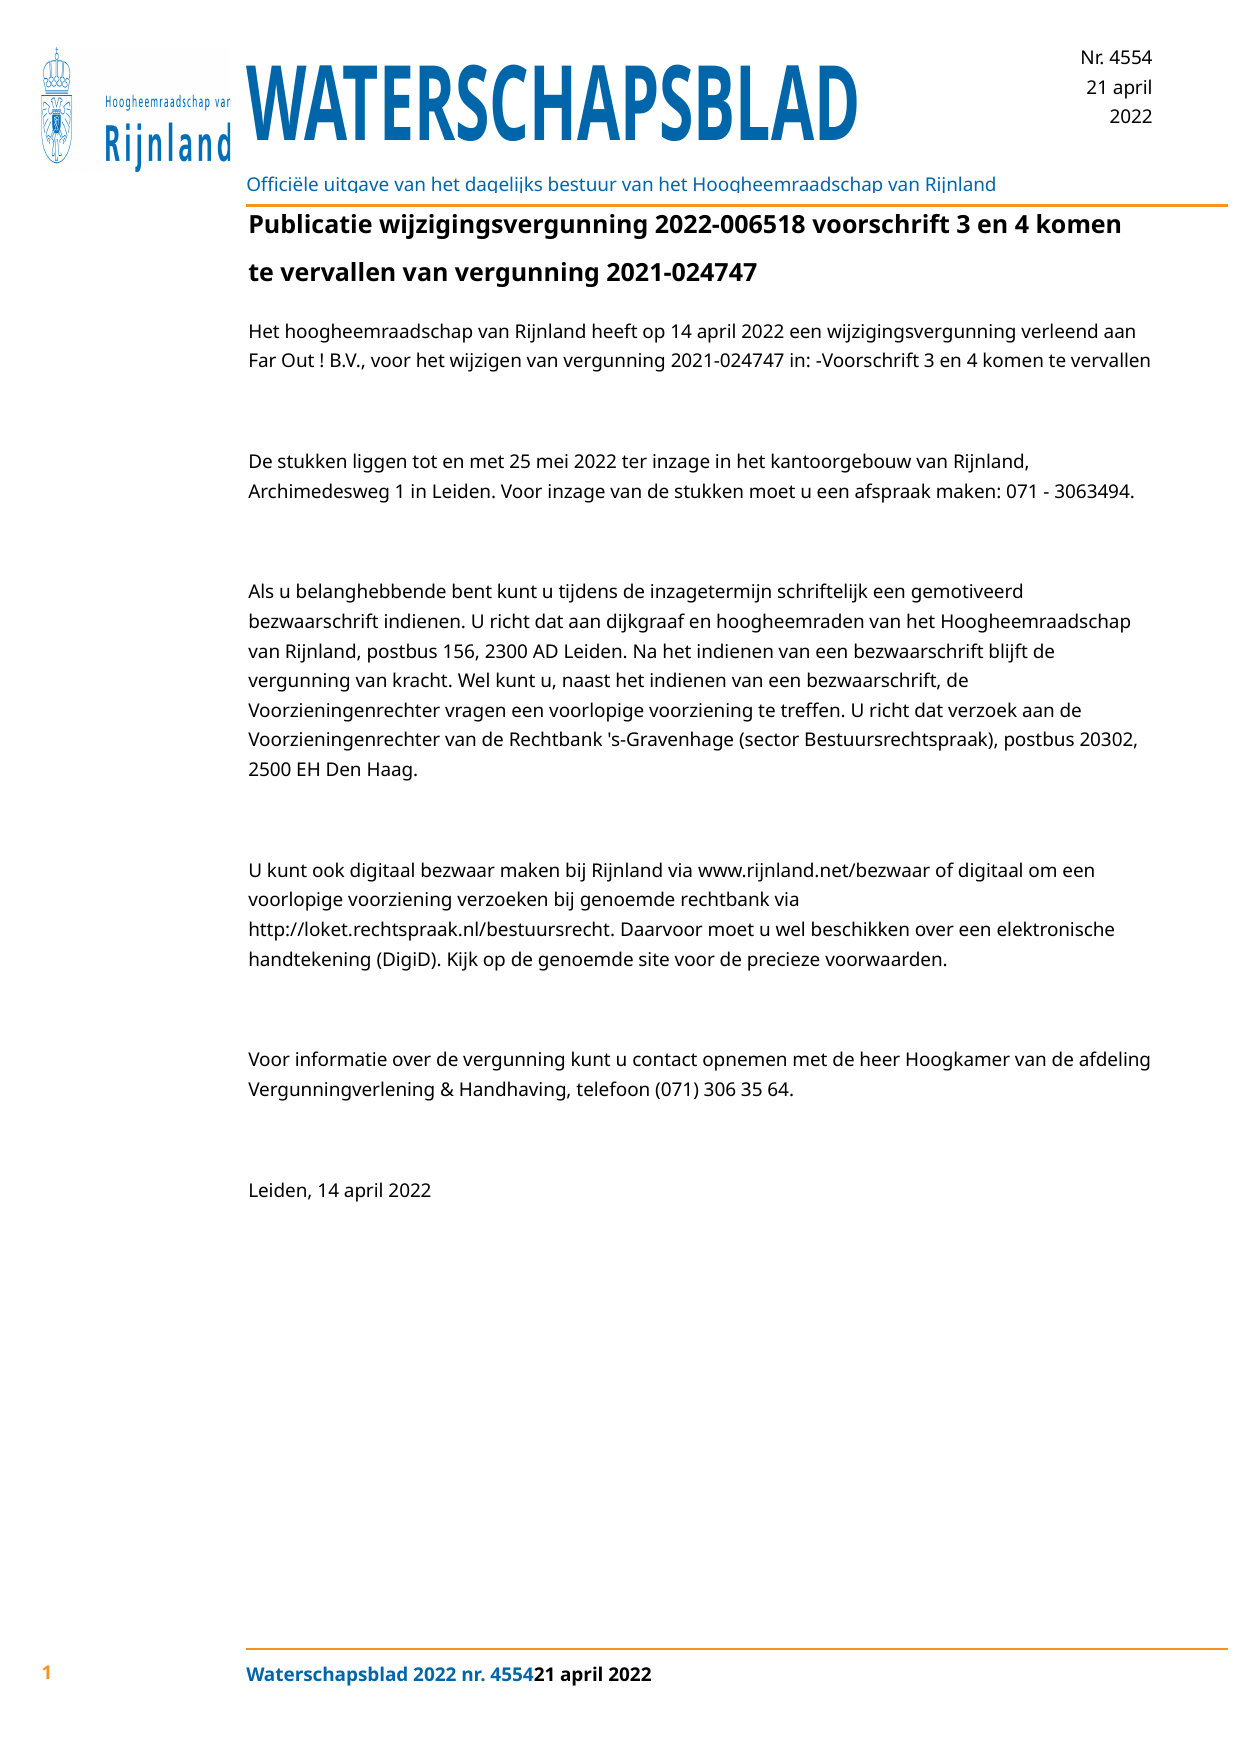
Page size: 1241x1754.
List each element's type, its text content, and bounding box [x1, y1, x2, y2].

text Leiden, 14 april 2022 [248, 1177, 1152, 1203]
picture [41, 47, 231, 172]
text De stukken liggen tot en met 25 mei 2022 ter inzage in het kantoorgebouw van Rijnland, Archimedesweg 1 in Leiden. Voor inzage van de stukken moet u een afspraak maken: 071 - 3063494. [248, 448, 1152, 504]
text Het hoogheemraadschap van Rijnland heeft op 14 april 2022 een wijzigingsvergunning verleend aan Far Out ! B.V., voor het wijzigen van vergunning 2021-024747 in: -Voorschrift 3 en 4 komen te vervallen [248, 318, 1152, 373]
text Voor informatie over de vergunning kunt u contact opnemen met de heer Hoogkamer van de afdeling Vergunningverlening & Handhaving, telefoon (071) 306 35 64. [248, 1047, 1152, 1102]
text Publicatie wijzigingsvergunning 2022-006518 voorschrift 3 en 4 komen te vervallen van vergunning 2021-024747 [248, 207, 1152, 288]
text Als u belanghebbende bent kunt u tijdens de inzagetermijn schriftelijk een gemotiveerd bezwaarschrift indienen. U richt dat aan dijkgraaf en hoogheemraden van het Hoogheemraadschap van Rijnland, postbus 156, 2300 AD Leiden. Na het indienen van een bezwaarschrift blijft de vergunning van kracht. Wel kunt u, naast het indienen van een bezwaarschrift, de Voorzieningenrechter vragen een voorlopige voorziening te treffen. U richt dat verzoek aan de Voorzieningenrechter van de Rechtbank 's-Gravenhage (sector Bestuursrechtspraak), postbus 20302, 2500 EH Den Haag. [248, 579, 1152, 782]
text U kunt ook digitaal bezwaar maken bij Rijnland via www.rijnland.net/bezwaar of digitaal om een voorlopige voorziening verzoeken bij genoemde rechtbank via http://loket.rechtspraak.nl/bestuursrecht. Daarvoor moet u wel beschikken over een elektronische handtekening (DigiD). Kijk op de genoemde site voor de precieze voorwaarden. [248, 857, 1152, 972]
